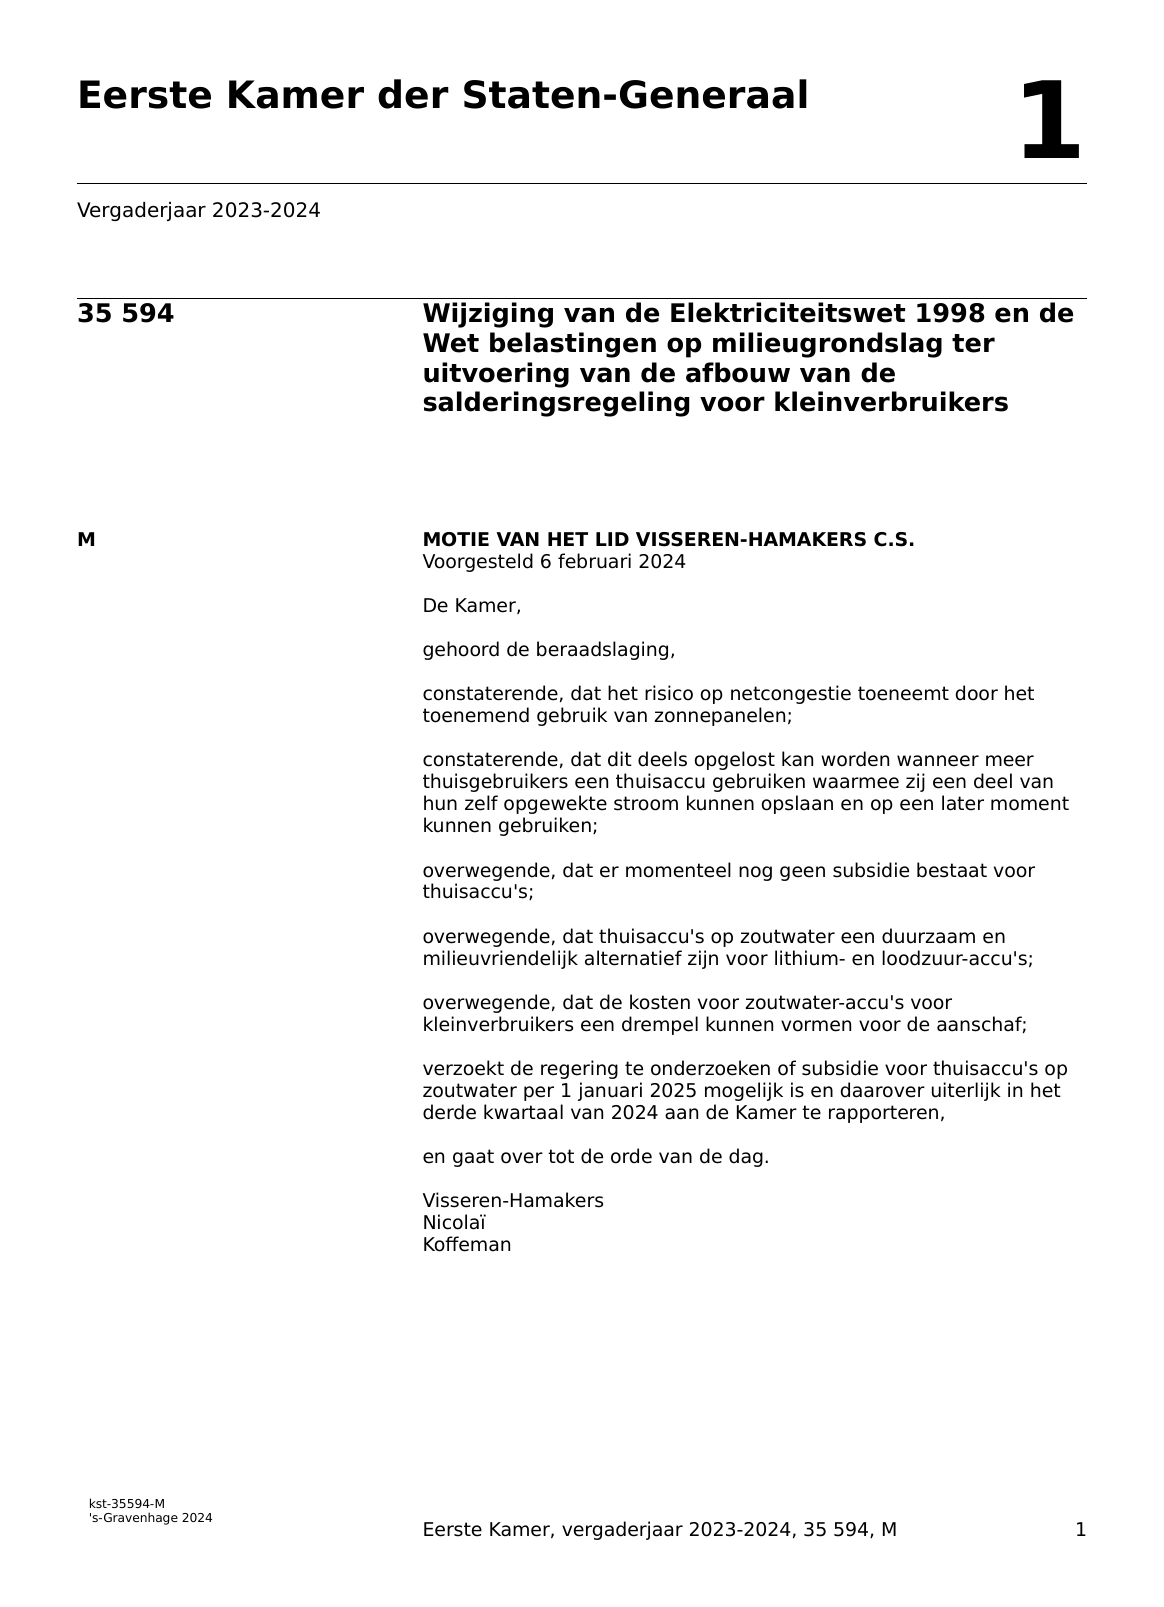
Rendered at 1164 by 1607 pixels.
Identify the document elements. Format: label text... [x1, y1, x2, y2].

text overwegende, dat thuisaccu's op zoutwater een duurzaam en milieuvriendelijk alternatief zijn voor lithium- en loodzuur-accu's; [422, 926, 1087, 969]
text en gaat over tot de orde van de dag. [422, 1146, 1087, 1168]
table_cell Vergaderjaar 2023-2024 [77, 184, 1087, 298]
text 's-Gravenhage 2024 [88, 1511, 323, 1525]
text Voorgesteld 6 februari 2024 [422, 551, 1087, 573]
text constaterende, dat dit deels opgelost kan worden wanneer meer thuisgebruikers een thuisaccu gebruiken waarmee zij een deel van hun zelf opgewekte stroom kunnen opslaan en op een later moment kunnen gebruiken; [422, 749, 1087, 837]
subtitle M MOTIE VAN HET LID VISSEREN-HAMAKERS C.S. [77, 529, 1087, 551]
text overwegende, dat er momenteel nog geen subsidie bestaat voor thuisaccu's; [422, 859, 1087, 903]
text gehoord de beraadslaging, [422, 639, 1087, 661]
text kst-35594-M [88, 1497, 323, 1511]
table_header Eerste Kamer der Staten-Generaal [77, 59, 886, 183]
text De Kamer, [422, 595, 1087, 617]
table_header 1 [886, 59, 1087, 183]
text Koffeman [422, 1234, 1087, 1256]
text constaterende, dat het risico op netcongestie toeneemt door het toenemend gebruik van zonnepanelen; [422, 683, 1087, 727]
text Visseren-Hamakers [422, 1190, 1087, 1212]
text overwegende, dat de kosten voor zoutwater-accu's voor kleinverbruikers een drempel kunnen vormen voor de aanschaf; [422, 992, 1087, 1036]
text verzoekt de regering te onderzoeken of subsidie voor thuisaccu's op zoutwater per 1 januari 2025 mogelijk is en daarover uiterlijk in het derde kwartaal van 2024 aan de Kamer te rapporteren, [422, 1058, 1087, 1124]
subtitle 35 594 Wijziging van de Elektriciteitswet 1998 en de Wet belastingen op milieugrondslag ter uitvoering van de afbouw van de salderingsregeling voor kleinverbruikers [77, 299, 1087, 418]
text Nicolaï [422, 1212, 1087, 1234]
